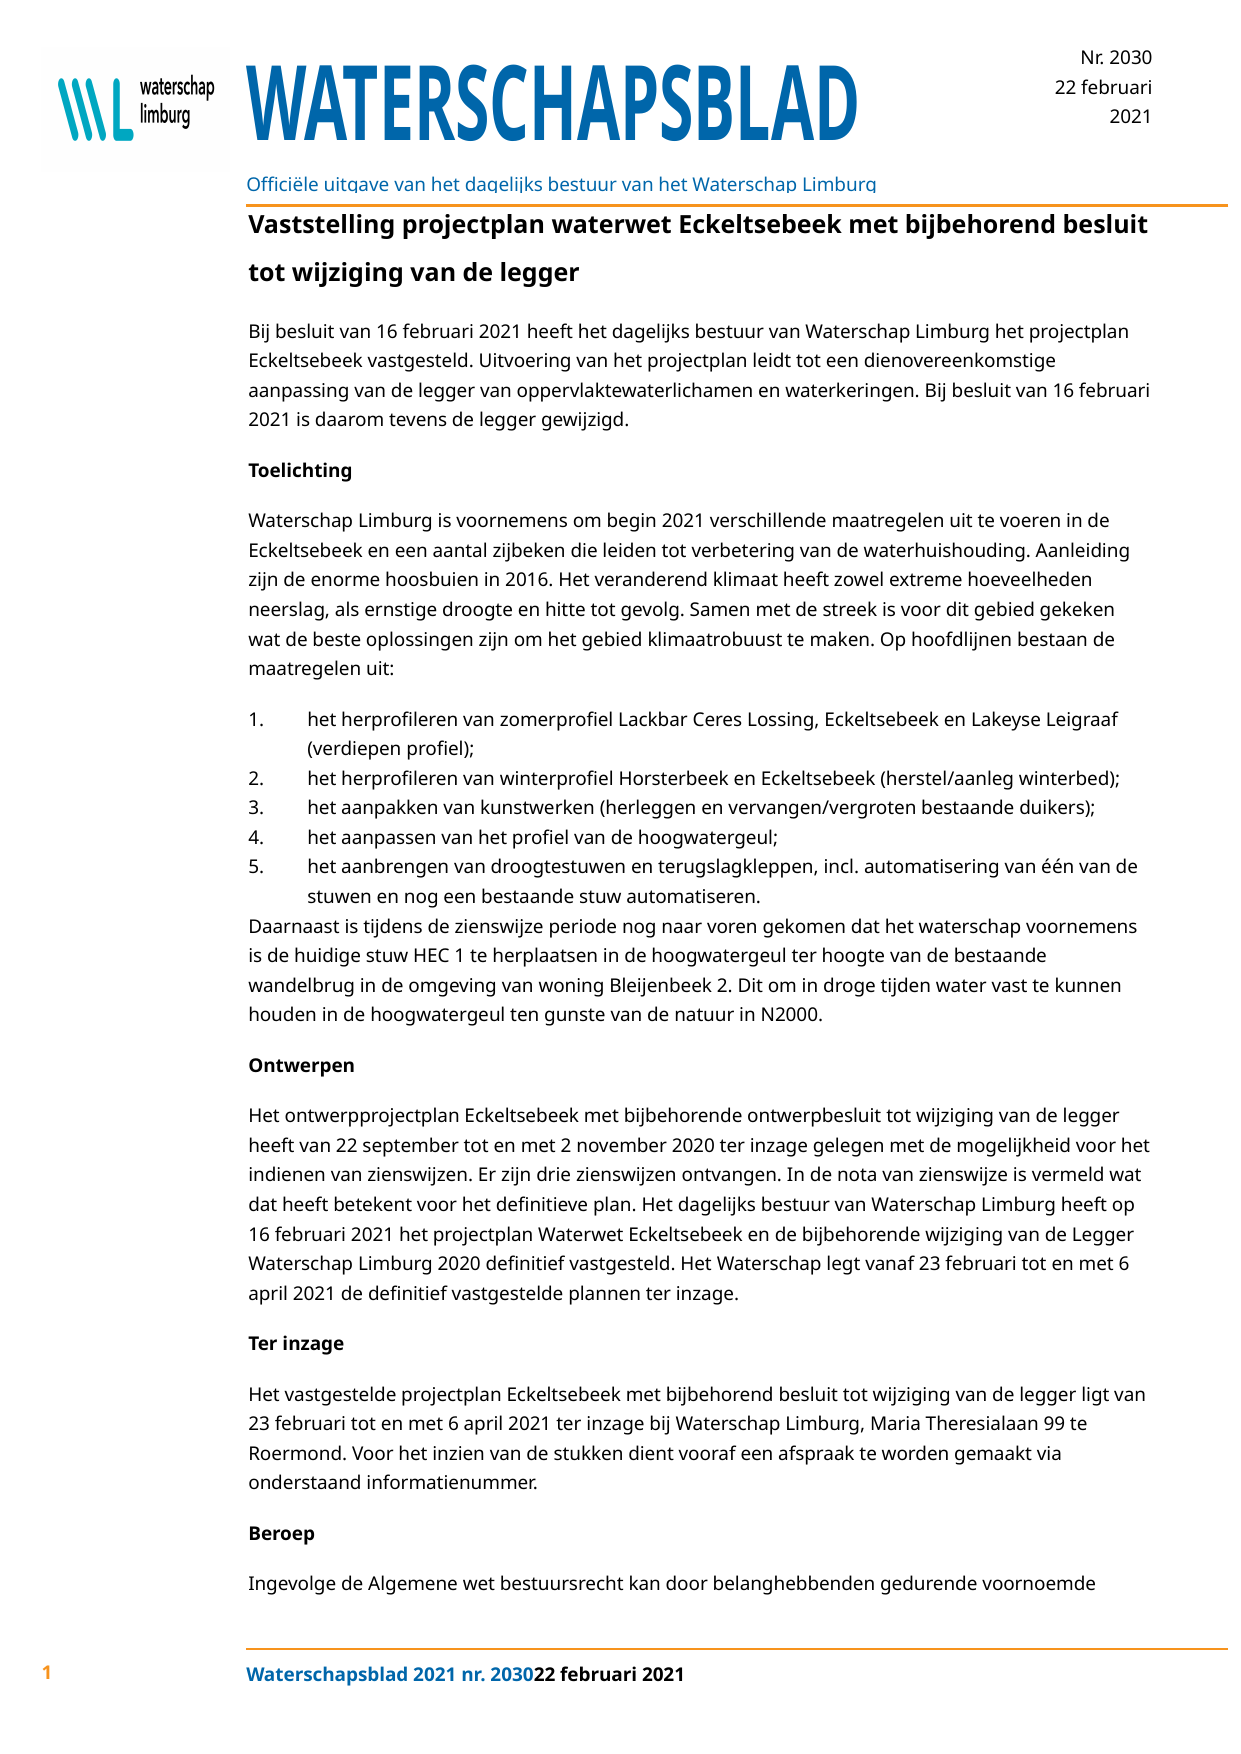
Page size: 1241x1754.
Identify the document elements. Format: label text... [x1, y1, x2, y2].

text Het ontwerpprojectplan Eckeltsebeek met bijbehorende ontwerpbesluit tot wijziging van de legger heeft van 22 september tot en met 2 november 2020 ter inzage gelegen met de mogelijkheid voor het indienen van zienswijzen. Er zijn drie zienswijzen ontvangen. In de nota van zienswijze is vermeld wat dat heeft betekent voor het definitieve plan. Het dagelijks bestuur van Waterschap Limburg heeft op 16 februari 2021 het projectplan Waterwet Eckeltsebeek en de bijbehorende wijziging van de Legger Waterschap Limburg 2020 definitief vastgesteld. Het Waterschap legt vanaf 23 februari tot en met 6 april 2021 de definitief vastgestelde plannen ter inzage. [248, 1102, 1152, 1306]
text Daarnaast is tijdens de zienswijze periode nog naar voren gekomen dat het waterschap voornemens is de huidige stuw HEC 1 te herplaatsen in de hoogwatergeul ter hoogte van de bestaande wandelbrug in de omgeving van woning Bleijenbeek 2. Dit om in droge tijden water vast te kunnen houden in de hoogwatergeul ten gunste van de natuur in N2000. [248, 913, 1152, 1027]
text Vaststelling projectplan waterwet Eckeltsebeek met bijbehorend besluit tot wijziging van de legger [248, 207, 1152, 288]
list het aanpakken van kunstwerken (herleggen en vervangen/vergroten bestaande duikers); [248, 794, 1152, 820]
text Toelichting [248, 457, 1152, 483]
text Ingevolge de Algemene wet bestuursrecht kan door belanghebbenden gedurende voornoemde [248, 1570, 1152, 1596]
text Ter inzage [248, 1330, 1152, 1356]
picture [41, 47, 231, 172]
list het herprofileren van winterprofiel Horsterbeek en Eckeltsebeek (herstel/aanleg winterbed); [248, 765, 1152, 791]
text Ontwerpen [248, 1052, 1152, 1078]
text Waterschap Limburg is voornemens om begin 2021 verschillende maatregelen uit te voeren in de Eckeltsebeek en een aantal zijbeken die leiden tot verbetering van de waterhuishouding. Aanleiding zijn de enorme hoosbuien in 2016. Het veranderend klimaat heeft zowel extreme hoeveelheden neerslag, als ernstige droogte en hitte tot gevolg. Samen met de streek is voor dit gebied gekeken wat de beste oplossingen zijn om het gebied klimaatrobuust te maken. Op hoofdlijnen bestaan de maatregelen uit: [248, 507, 1152, 681]
list het herprofileren van zomerprofiel Lackbar Ceres Lossing, Eckeltsebeek en Lakeyse Leigraaf (verdiepen profiel); [248, 706, 1152, 761]
list het aanpassen van het profiel van de hoogwatergeul; [248, 824, 1152, 850]
list het aanbrengen van droogtestuwen en terugslagkleppen, incl. automatisering van één van de stuwen en nog een bestaande stuw automatiseren. [248, 854, 1152, 909]
text Het vastgestelde projectplan Eckeltsebeek met bijbehorend besluit tot wijziging van de legger ligt van 23 februari tot en met 6 april 2021 ter inzage bij Waterschap Limburg, Maria Theresialaan 99 te Roermond. Voor het inzien van de stukken dient vooraf een afspraak te worden gemaakt via onderstaand informatienummer. [248, 1381, 1152, 1495]
text Beroep [248, 1520, 1152, 1546]
text Bij besluit van 16 februari 2021 heeft het dagelijks bestuur van Waterschap Limburg het projectplan Eckeltsebeek vastgesteld. Uitvoering van het projectplan leidt tot een dienovereenkomstige aanpassing van de legger van oppervlaktewaterlichamen en waterkeringen. Bij besluit van 16 februari 2021 is daarom tevens de legger gewijzigd. [248, 318, 1152, 432]
